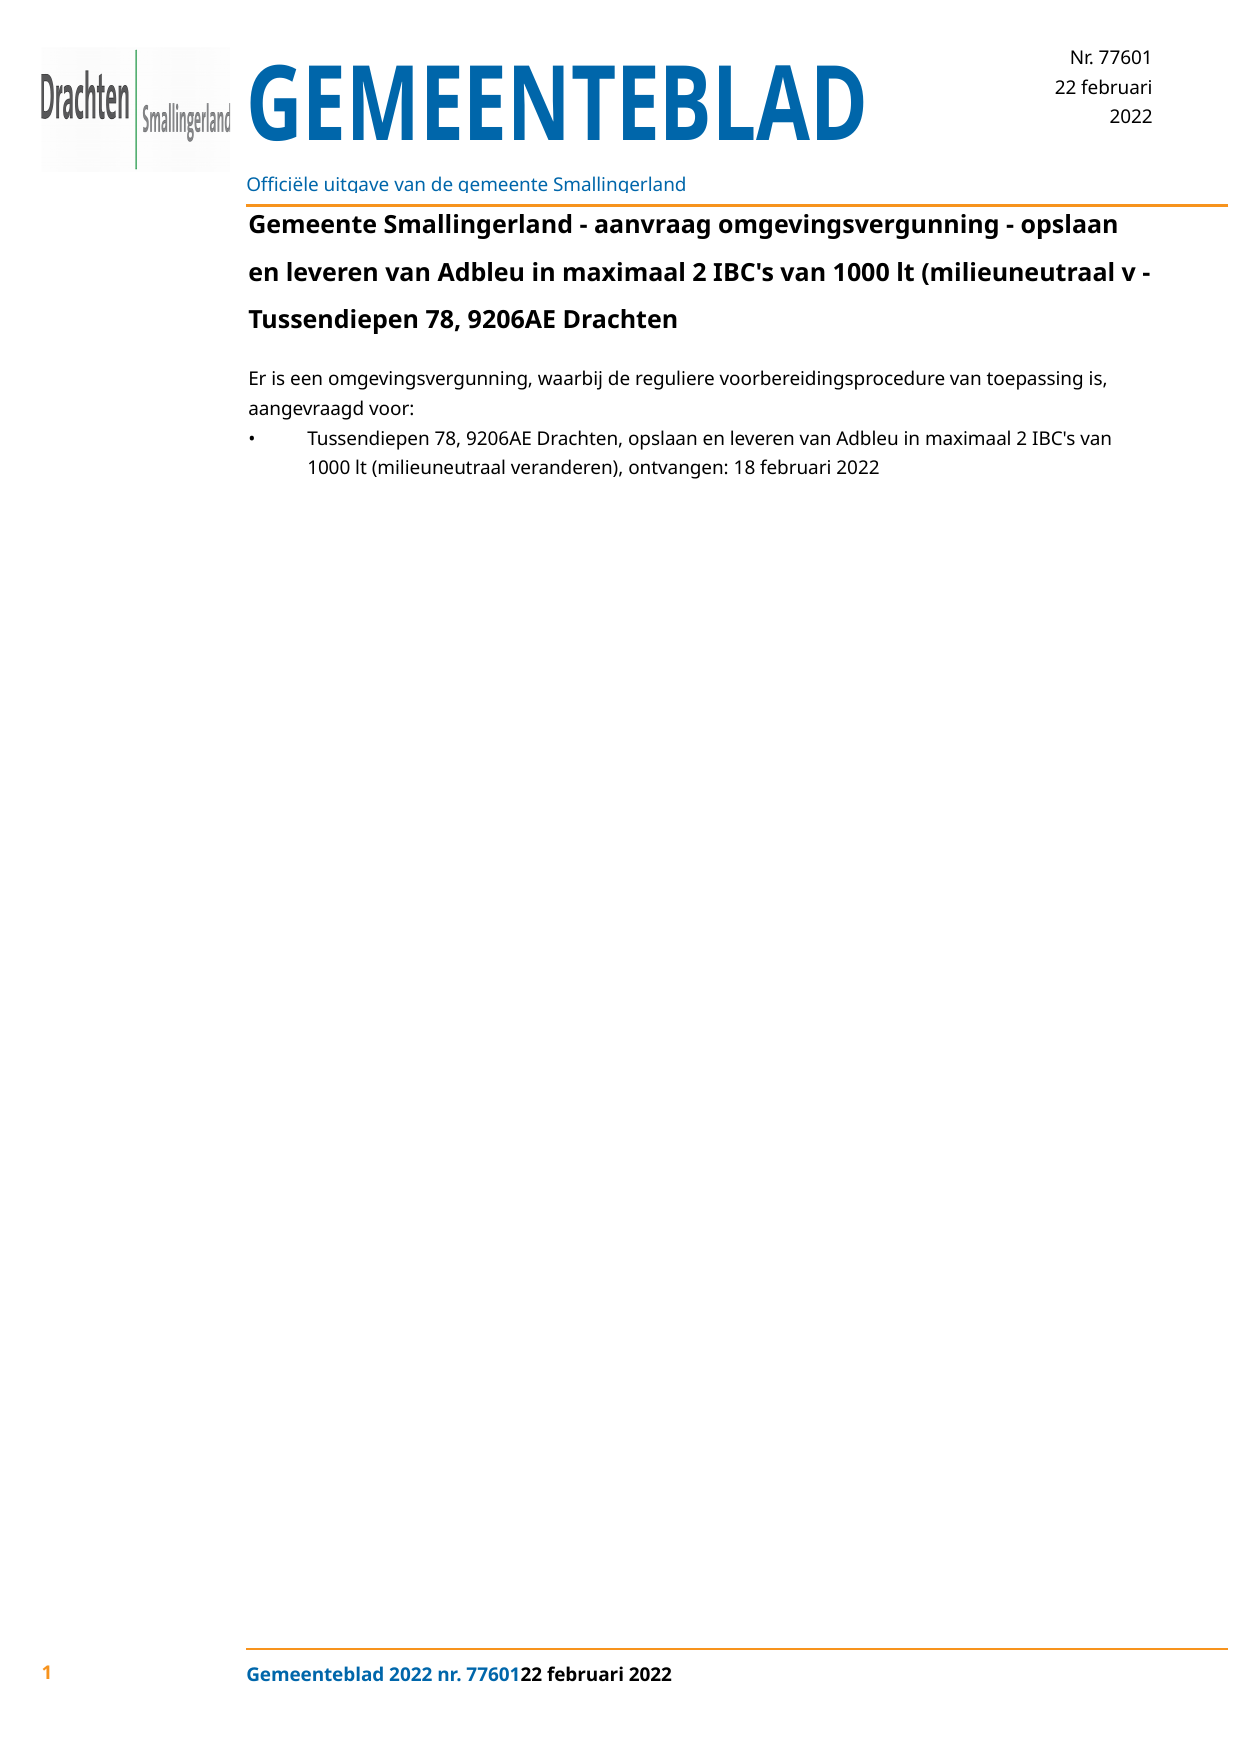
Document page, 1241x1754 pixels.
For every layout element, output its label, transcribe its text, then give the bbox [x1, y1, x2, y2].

text Gemeente Smallingerland - aanvraag omgevingsvergunning - opslaan en leveren van Adbleu in maximaal 2 IBC's van 1000 lt (milieuneutraal v - Tussendiepen 78, 9206AE Drachten [248, 207, 1152, 336]
text Er is een omgevingsvergunning, waarbij de reguliere voorbereidingsprocedure van toepassing is, aangevraagd voor: [248, 366, 1152, 421]
list Tussendiepen 78, 9206AE Drachten, opslaan en leveren van Adbleu in maximaal 2 IBC's van 1000 lt (milieuneutraal veranderen), ontvangen: 18 februari 2022 [248, 425, 1152, 480]
picture [41, 47, 231, 172]
